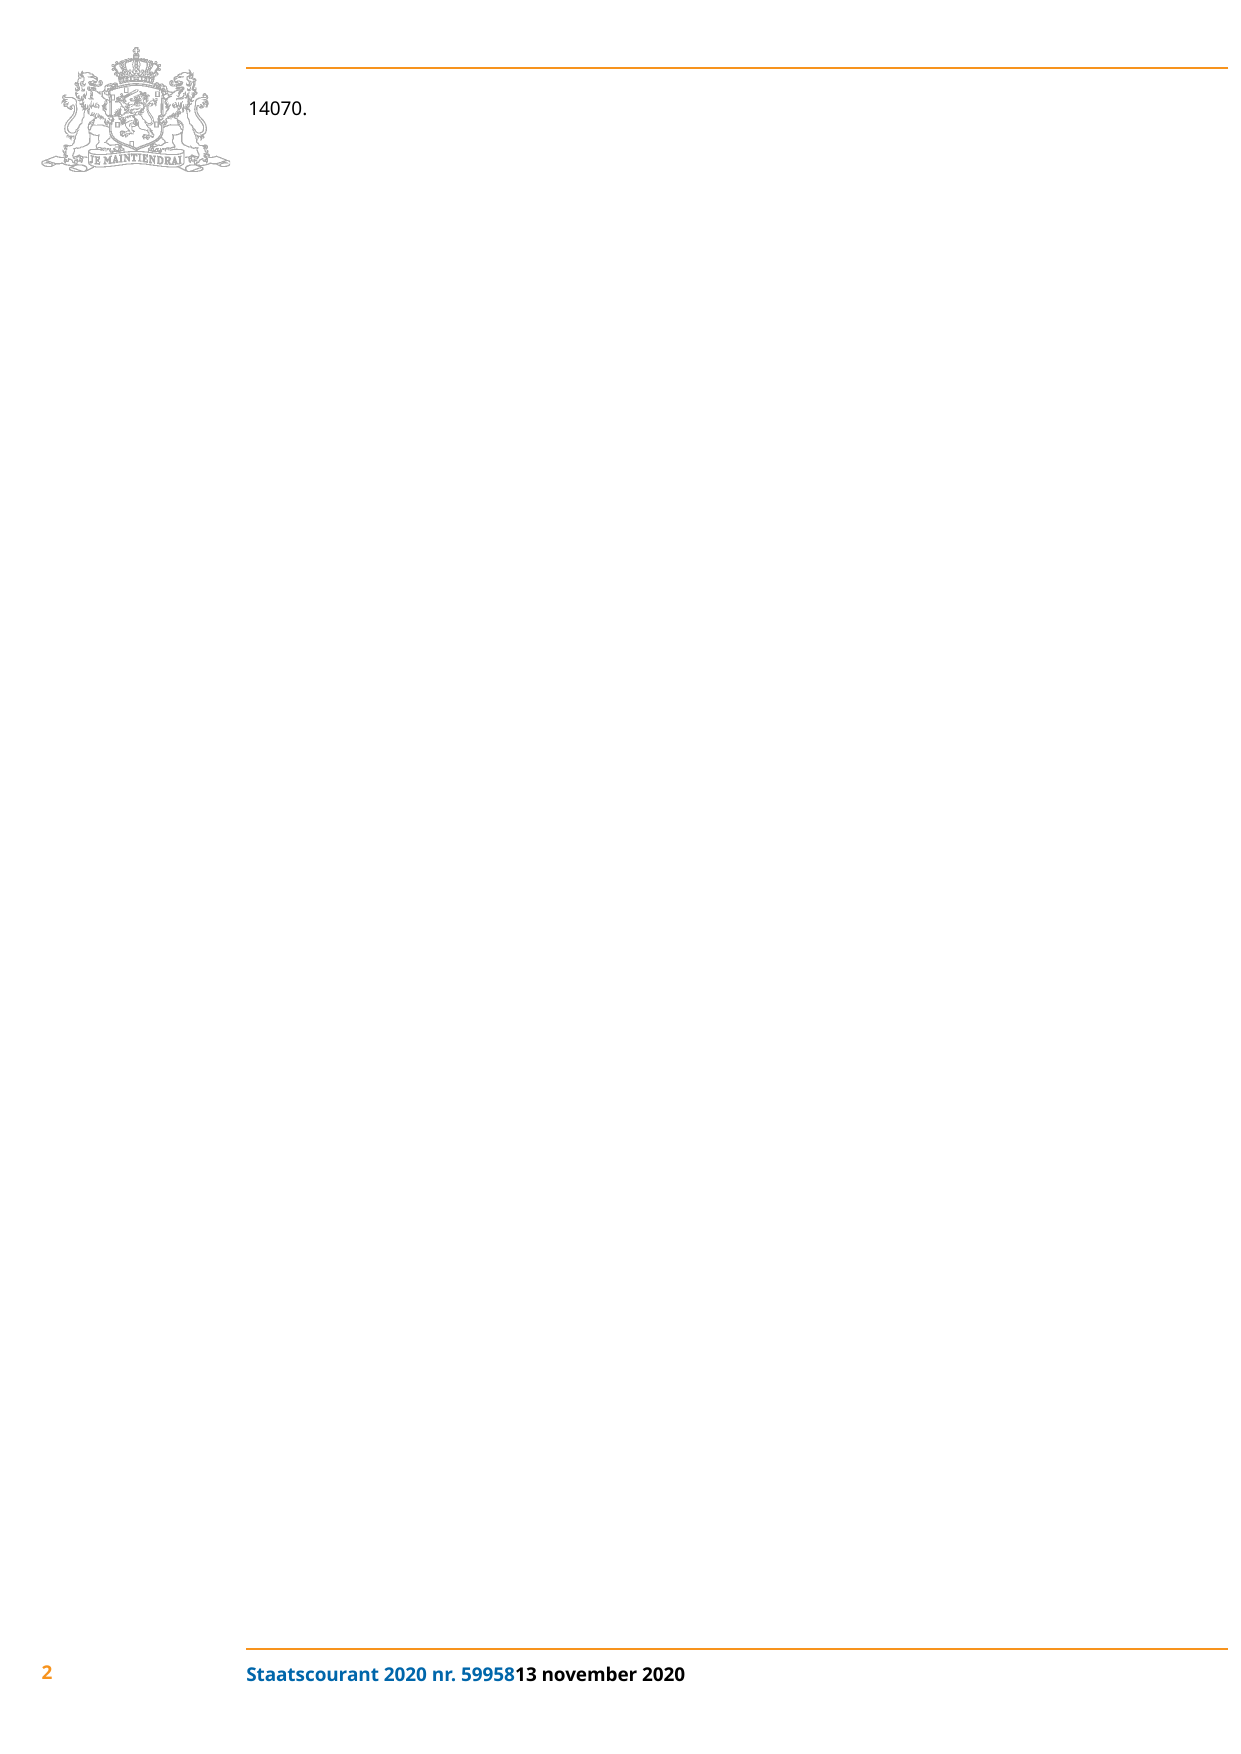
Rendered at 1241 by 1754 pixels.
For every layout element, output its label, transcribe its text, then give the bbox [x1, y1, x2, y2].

picture [41, 47, 231, 172]
text 14070. [248, 95, 1152, 121]
